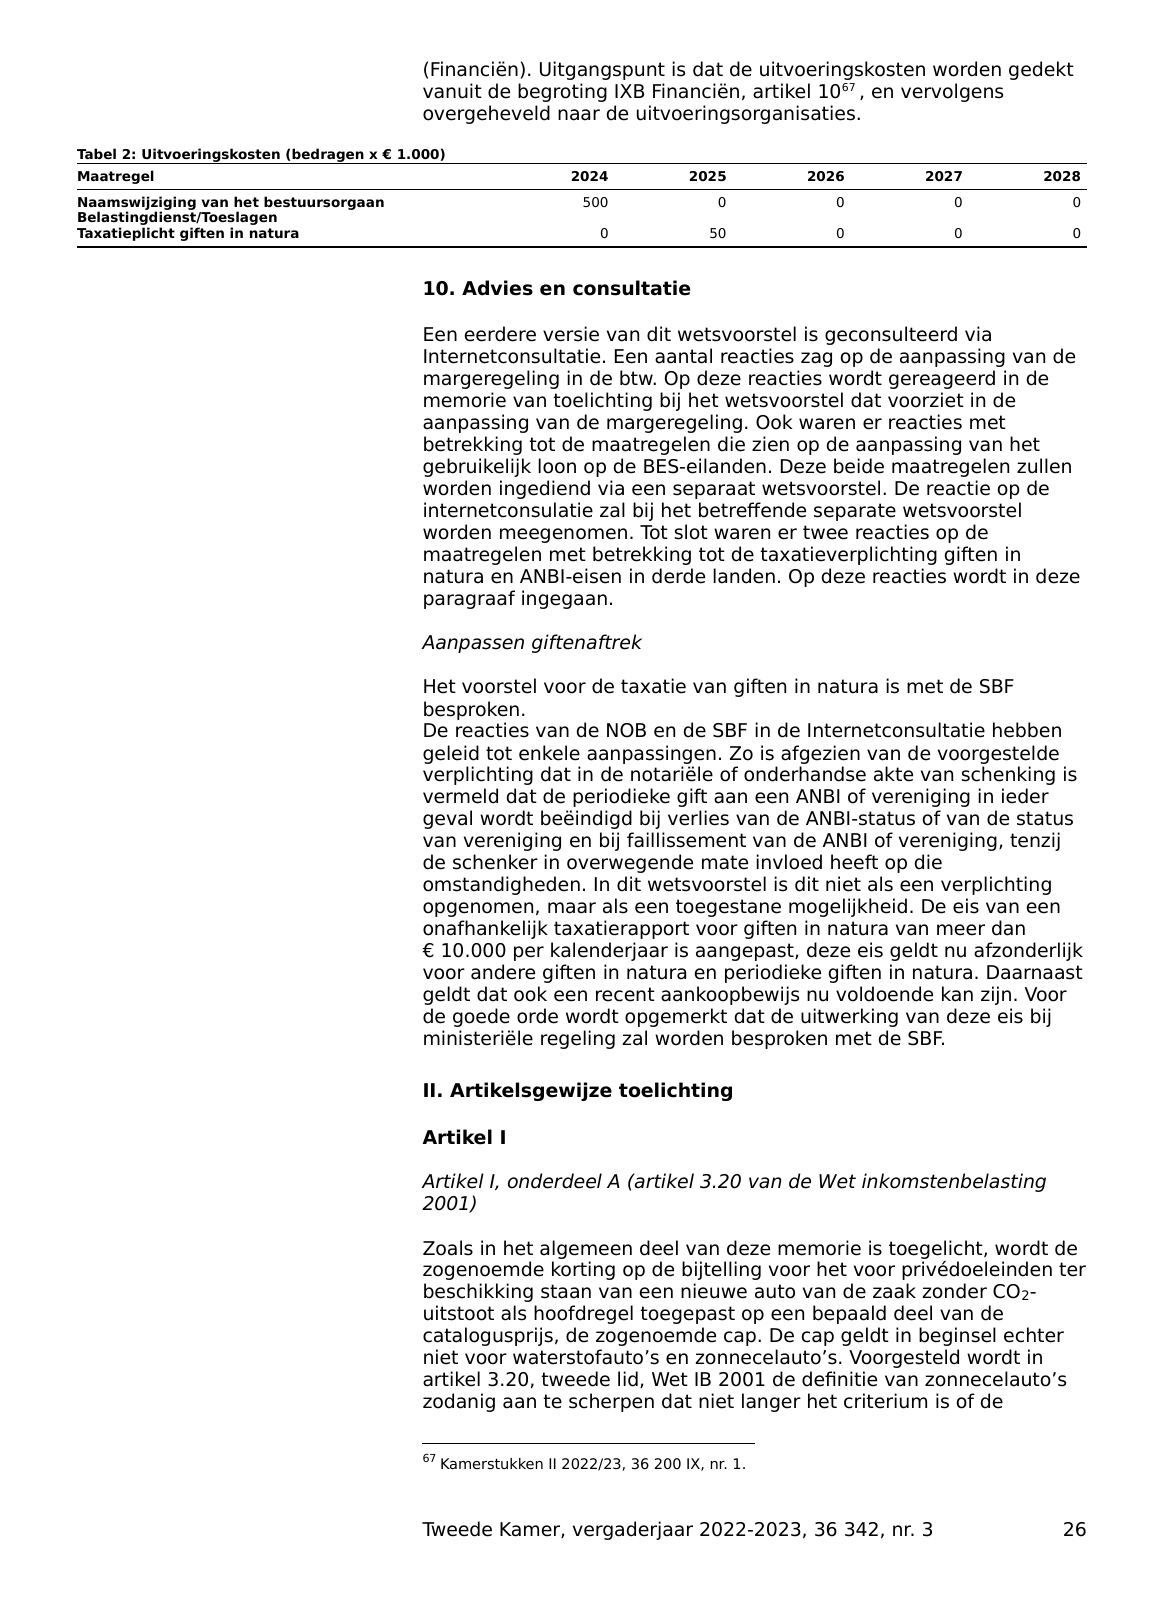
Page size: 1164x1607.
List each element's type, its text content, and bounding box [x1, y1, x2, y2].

table_cell 50 [614, 226, 732, 246]
table_cell 0 [496, 226, 614, 246]
subtitle II. Artikelsgewijze toelichting [422, 1080, 1087, 1102]
table_cell 0 [732, 226, 850, 246]
subtitle Artikel I [422, 1127, 1087, 1149]
table_cell 0 [969, 190, 1087, 226]
table_cell 0 [732, 190, 850, 226]
table_cell 2028 [969, 164, 1087, 189]
table_cell 500 [496, 190, 614, 226]
table_cell 0 [614, 190, 732, 226]
text De reacties van de NOB en de SBF in de Internetconsultatie hebben geleid tot enkele aanpassingen. Zo is afgezien van de voorgestelde verplichting dat in de notariële of onderhandse akte van schenking is vermeld dat de periodieke gift aan een ANBI of vereniging in ieder geval wordt beëindigd bij verlies van de ANBI-status of van de status van vereniging en bij faillissement van de ANBI of vereniging, tenzij de schenker in overwegende mate invloed heeft op die omstandigheden. In dit wetsvoorstel is dit niet als een verplichting opgenomen, maar als een toegestane mogelijkheid. De eis van een onafhankelijk taxatierapport voor giften in natura van meer dan € 10.000 per kalenderjaar is aangepast, deze eis geldt nu afzonderlijk voor andere giften in natura en periodieke giften in natura. Daarnaast geldt dat ook een recent aankoopbewijs nu voldoende kan zijn. Voor de goede orde wordt opgemerkt dat de uitwerking van deze eis bij ministeriële regeling zal worden besproken met de SBF. [422, 720, 1087, 1050]
text Kamerstukken II 2022/23, 36 200 IX, nr. 1. [422, 1452, 1087, 1474]
text Het voorstel voor de taxatie van giften in natura is met de SBF besproken. [422, 676, 1087, 720]
table_cell 0 [850, 190, 968, 226]
table_cell 0 [850, 226, 968, 246]
table_cell 0 [969, 226, 1087, 246]
table_cell 2024 [496, 164, 614, 189]
subtitle Aanpassen giftenaftrek [422, 632, 1087, 654]
table_cell 2027 [850, 164, 968, 189]
table_cell Naamswijziging van het bestuursorgaan Belastingdienst/Toeslagen [77, 190, 496, 226]
table_cell 2026 [732, 164, 850, 189]
subtitle 10. Advies en consultatie [422, 277, 1087, 299]
subtitle Artikel I, onderdeel A (artikel 3.20 van de Wet inkomstenbelasting 2001) [422, 1171, 1087, 1215]
text Zoals in het algemeen deel van deze memorie is toegelicht, wordt de zogenoemde korting op de bijtelling voor het voor privédoeleinden ter beschikking staan van een nieuwe auto van de zaak zonder CO2-uitstoot als hoofdregel toegepast op een bepaald deel van de catalogusprijs, de zogenoemde cap. De cap geldt in beginsel echter niet voor waterstofauto’s en zonnecelauto’s. Voorgesteld wordt in artikel 3.20, tweede lid, Wet IB 2001 de definitie van zonnecelauto’s zodanig aan te scherpen dat niet langer het criterium is of de [422, 1237, 1087, 1413]
text (Financiën). Uitgangspunt is dat de uitvoeringskosten worden gedekt vanuit de begroting IXB Financiën, artikel 10, en vervolgens overgeheveld naar de uitvoeringsorganisaties. [422, 59, 1087, 125]
table_header Tabel 2: Uitvoeringskosten (bedragen x € 1.000) [77, 147, 1087, 163]
text Een eerdere versie van dit wetsvoorstel is geconsulteerd via Internetconsultatie. Een aantal reacties zag op de aanpassing van de margeregeling in de btw. Op deze reacties wordt gereageerd in de memorie van toelichting bij het wetsvoorstel dat voorziet in de aanpassing van de margeregeling. Ook waren er reacties met betrekking tot de maatregelen die zien op de aanpassing van het gebruikelijk loon op de BES-eilanden. Deze beide maatregelen zullen worden ingediend via een separaat wetsvoorstel. De reactie op de internetconsulatie zal bij het betreffende separate wetsvoorstel worden meegenomen. Tot slot waren er twee reacties op de maatregelen met betrekking tot de taxatieverplichting giften in natura en ANBI-eisen in derde landen. Op deze reacties wordt in deze paragraaf ingegaan. [422, 324, 1087, 610]
table_cell Maatregel [77, 164, 496, 189]
table_cell 2025 [614, 164, 732, 189]
table_cell Taxatieplicht giften in natura [77, 226, 496, 246]
